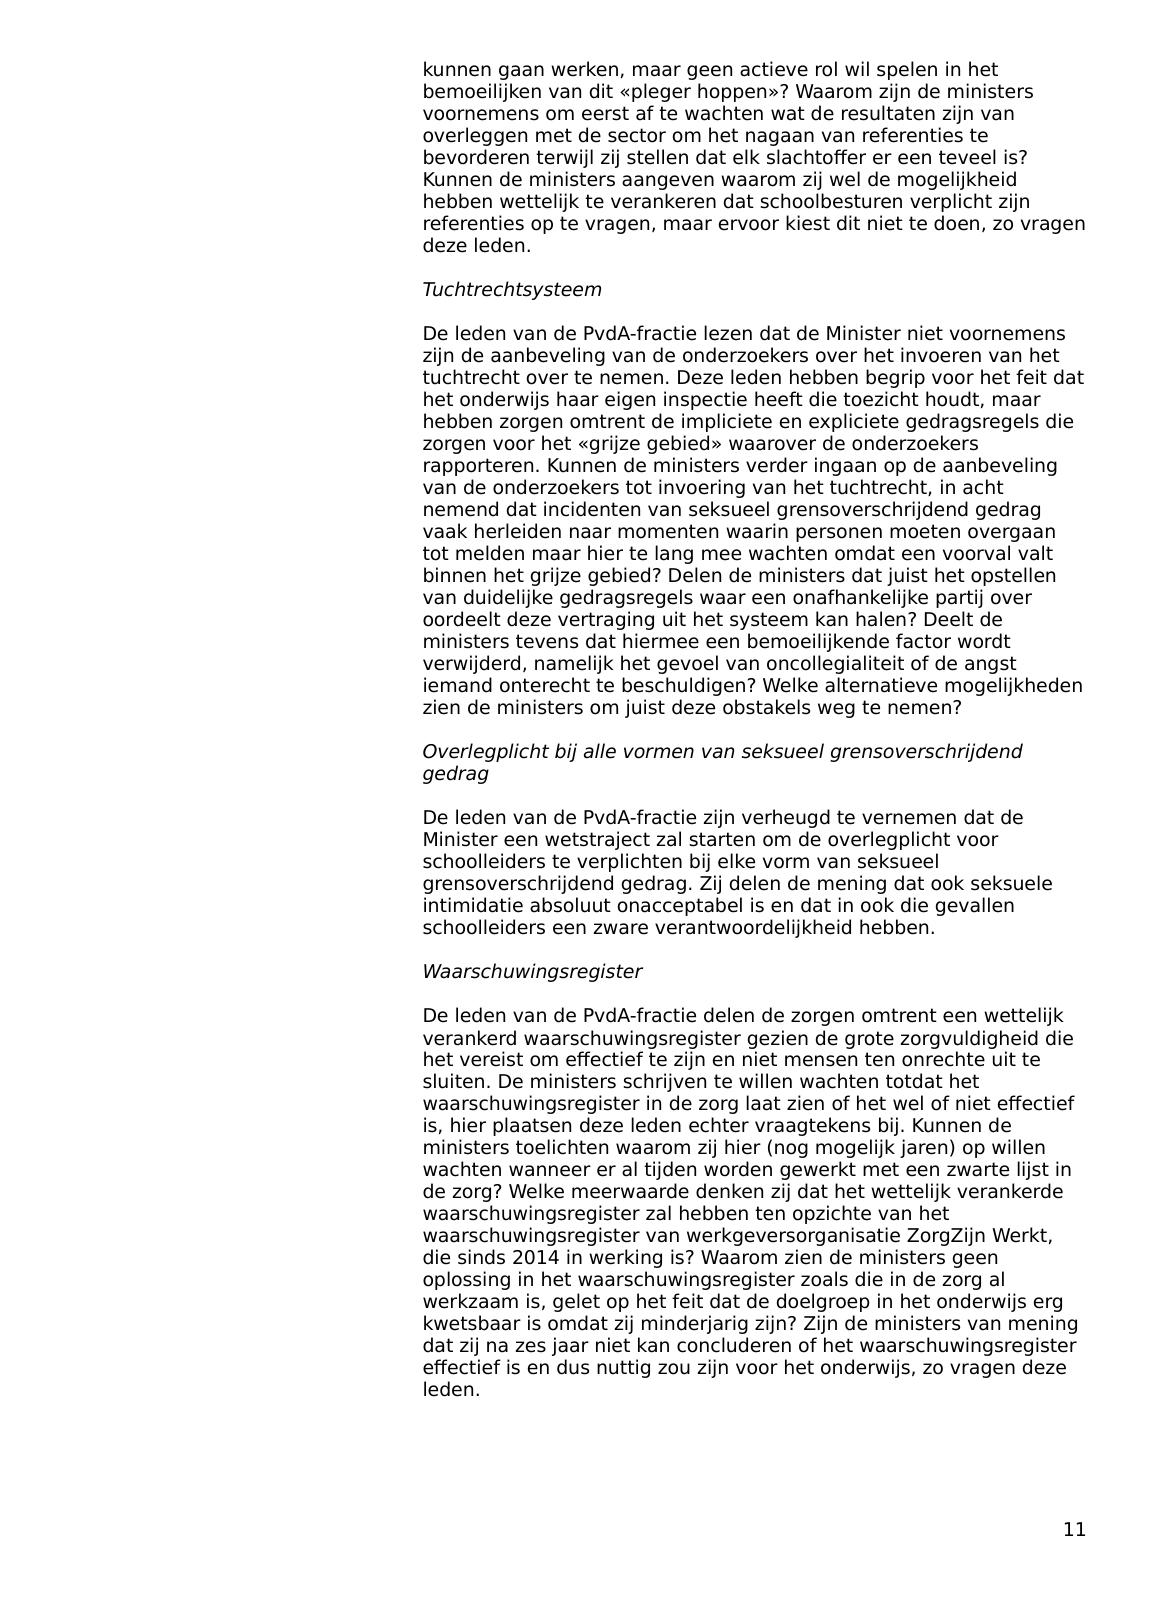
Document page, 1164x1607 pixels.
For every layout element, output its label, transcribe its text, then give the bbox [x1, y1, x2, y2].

text De leden van de PvdA-fractie delen de zorgen omtrent een wettelijk verankerd waarschuwingsregister gezien de grote zorgvuldigheid die het vereist om effectief te zijn en niet mensen ten onrechte uit te sluiten. De ministers schrijven te willen wachten totdat het waarschuwingsregister in de zorg laat zien of het wel of niet effectief is, hier plaatsen deze leden echter vraagtekens bij. Kunnen de ministers toelichten waarom zij hier (nog mogelijk jaren) op willen wachten wanneer er al tijden worden gewerkt met een zwarte lijst in de zorg? Welke meerwaarde denken zij dat het wettelijk verankerde waarschuwingsregister zal hebben ten opzichte van het waarschuwingsregister van werkgeversorganisatie ZorgZijn Werkt, die sinds 2014 in werking is? Waarom zien de ministers geen oplossing in het waarschuwingsregister zoals die in de zorg al werkzaam is, gelet op het feit dat de doelgroep in het onderwijs erg kwetsbaar is omdat zij minderjarig zijn? Zijn de ministers van mening dat zij na zes jaar niet kan concluderen of het waarschuwingsregister effectief is en dus nuttig zou zijn voor het onderwijs, zo vragen deze leden. [422, 1005, 1087, 1401]
text kunnen gaan werken, maar geen actieve rol wil spelen in het bemoeilijken van dit «pleger hoppen»? Waarom zijn de ministers voornemens om eerst af te wachten wat de resultaten zijn van overleggen met de sector om het nagaan van referenties te bevorderen terwijl zij stellen dat elk slachtoffer er een teveel is? Kunnen de ministers aangeven waarom zij wel de mogelijkheid hebben wettelijk te verankeren dat schoolbesturen verplicht zijn referenties op te vragen, maar ervoor kiest dit niet te doen, zo vragen deze leden. [422, 59, 1087, 257]
subtitle Waarschuwingsregister [422, 961, 1087, 983]
text De leden van de PvdA-fractie lezen dat de Minister niet voornemens zijn de aanbeveling van de onderzoekers over het invoeren van het tuchtrecht over te nemen. Deze leden hebben begrip voor het feit dat het onderwijs haar eigen inspectie heeft die toezicht houdt, maar hebben zorgen omtrent de impliciete en expliciete gedragsregels die zorgen voor het «grijze gebied» waarover de onderzoekers rapporteren. Kunnen de ministers verder ingaan op de aanbeveling van de onderzoekers tot invoering van het tuchtrecht, in acht nemend dat incidenten van seksueel grensoverschrijdend gedrag vaak herleiden naar momenten waarin personen moeten overgaan tot melden maar hier te lang mee wachten omdat een voorval valt binnen het grijze gebied? Delen de ministers dat juist het opstellen van duidelijke gedragsregels waar een onafhankelijke partij over oordeelt deze vertraging uit het systeem kan halen? Deelt de ministers tevens dat hiermee een bemoeilijkende factor wordt verwijderd, namelijk het gevoel van oncollegialiteit of de angst iemand onterecht te beschuldigen? Welke alternatieve mogelijkheden zien de ministers om juist deze obstakels weg te nemen? [422, 323, 1087, 719]
subtitle Overlegplicht bij alle vormen van seksueel grensoverschrijdend gedrag [422, 741, 1087, 785]
subtitle Tuchtrechtsysteem [422, 279, 1087, 301]
text De leden van de PvdA-fractie zijn verheugd te vernemen dat de Minister een wetstraject zal starten om de overlegplicht voor schoolleiders te verplichten bij elke vorm van seksueel grensoverschrijdend gedrag. Zij delen de mening dat ook seksuele intimidatie absoluut onacceptabel is en dat in ook die gevallen schoolleiders een zware verantwoordelijkheid hebben. [422, 807, 1087, 939]
